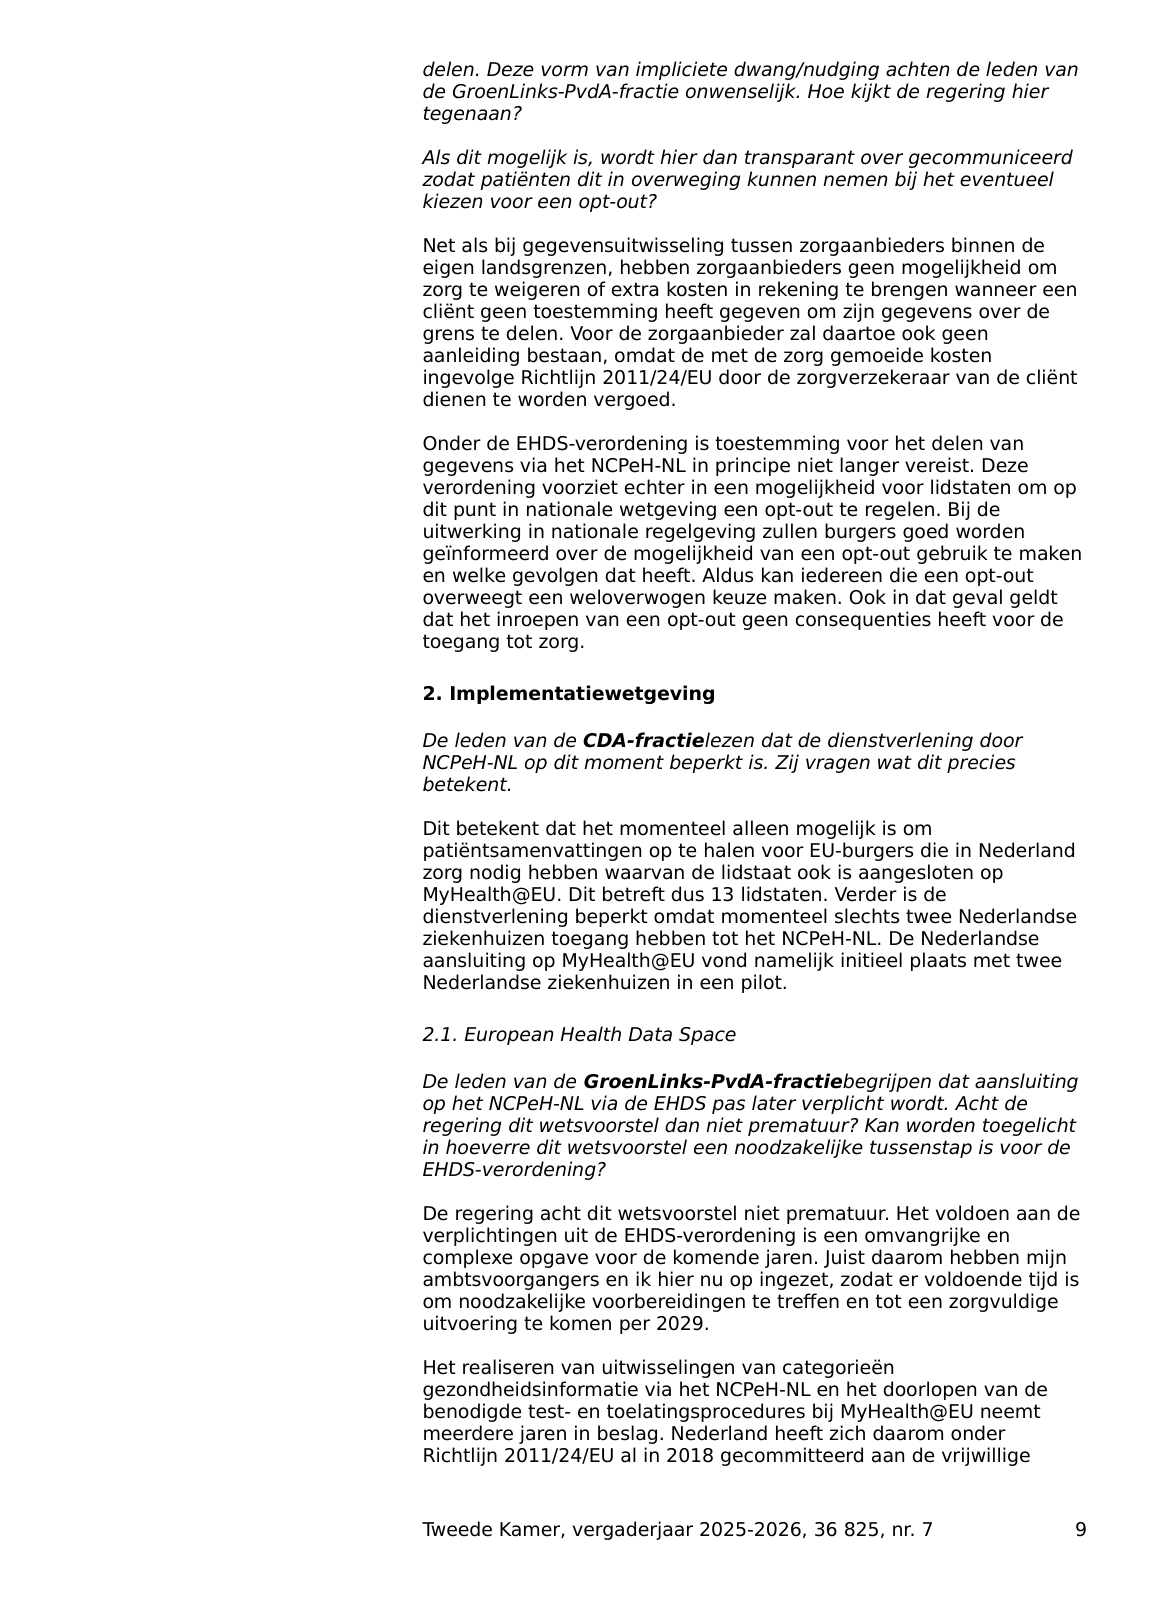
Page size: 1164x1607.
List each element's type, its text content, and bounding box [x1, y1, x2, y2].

subtitle 2. Implementatiewetgeving [422, 683, 1087, 705]
text Dit betekent dat het momenteel alleen mogelijk is om patiëntsamenvattingen op te halen voor EU-burgers die in Nederland zorg nodig hebben waarvan de lidstaat ook is aangesloten op MyHealth@EU. Dit betreft dus 13 lidstaten. Verder is de dienstverlening beperkt omdat momenteel slechts twee Nederlandse ziekenhuizen toegang hebben tot het NCPeH-NL. De Nederlandse aansluiting op MyHealth@EU vond namelijk initieel plaats met twee Nederlandse ziekenhuizen in een pilot. [422, 818, 1087, 994]
text Het realiseren van uitwisselingen van categorieën gezondheidsinformatie via het NCPeH-NL en het doorlopen van de benodigde test- en toelatingsprocedures bij MyHealth@EU neemt meerdere jaren in beslag. Nederland heeft zich daarom onder Richtlijn 2011/24/EU al in 2018 gecommitteerd aan de vrijwillige [422, 1357, 1087, 1467]
text De leden van de CDA-fractielezen dat de dienstverlening door NCPeH-NL op dit moment beperkt is. Zij vragen wat dit precies betekent. [422, 730, 1087, 796]
text delen. Deze vorm van impliciete dwang/nudging achten de leden van de GroenLinks-PvdA-fractie onwenselijk. Hoe kijkt de regering hier tegenaan? [422, 59, 1087, 125]
text Als dit mogelijk is, wordt hier dan transparant over gecommuniceerd zodat patiënten dit in overweging kunnen nemen bij het eventueel kiezen voor een opt-out? [422, 147, 1087, 213]
text Net als bij gegevensuitwisseling tussen zorgaanbieders binnen de eigen landsgrenzen, hebben zorgaanbieders geen mogelijkheid om zorg te weigeren of extra kosten in rekening te brengen wanneer een cliënt geen toestemming heeft gegeven om zijn gegevens over de grens te delen. Voor de zorgaanbieder zal daartoe ook geen aanleiding bestaan, omdat de met de zorg gemoeide kosten ingevolge Richtlijn 2011/24/EU door de zorgverzekeraar van de cliënt dienen te worden vergoed. [422, 235, 1087, 411]
text De regering acht dit wetsvoorstel niet prematuur. Het voldoen aan de verplichtingen uit de EHDS-verordening is een omvangrijke en complexe opgave voor de komende jaren. Juist daarom hebben mijn ambtsvoorgangers en ik hier nu op ingezet, zodat er voldoende tijd is om noodzakelijke voorbereidingen te treffen en tot een zorgvuldige uitvoering te komen per 2029. [422, 1203, 1087, 1335]
text De leden van de GroenLinks-PvdA-fractiebegrijpen dat aansluiting op het NCPeH-NL via de EHDS pas later verplicht wordt. Acht de regering dit wetsvoorstel dan niet prematuur? Kan worden toegelicht in hoeverre dit wetsvoorstel een noodzakelijke tussenstap is voor de EHDS-verordening? [422, 1071, 1087, 1181]
text Onder de EHDS-verordening is toestemming voor het delen van gegevens via het NCPeH-NL in principe niet langer vereist. Deze verordening voorziet echter in een mogelijkheid voor lidstaten om op dit punt in nationale wetgeving een opt-out te regelen. Bij de uitwerking in nationale regelgeving zullen burgers goed worden geïnformeerd over de mogelijkheid van een opt-out gebruik te maken en welke gevolgen dat heeft. Aldus kan iedereen die een opt-out overweegt een weloverwogen keuze maken. Ook in dat geval geldt dat het inroepen van een opt-out geen consequenties heeft voor de toegang tot zorg. [422, 433, 1087, 653]
subtitle 2.1. European Health Data Space [422, 1024, 1087, 1046]
